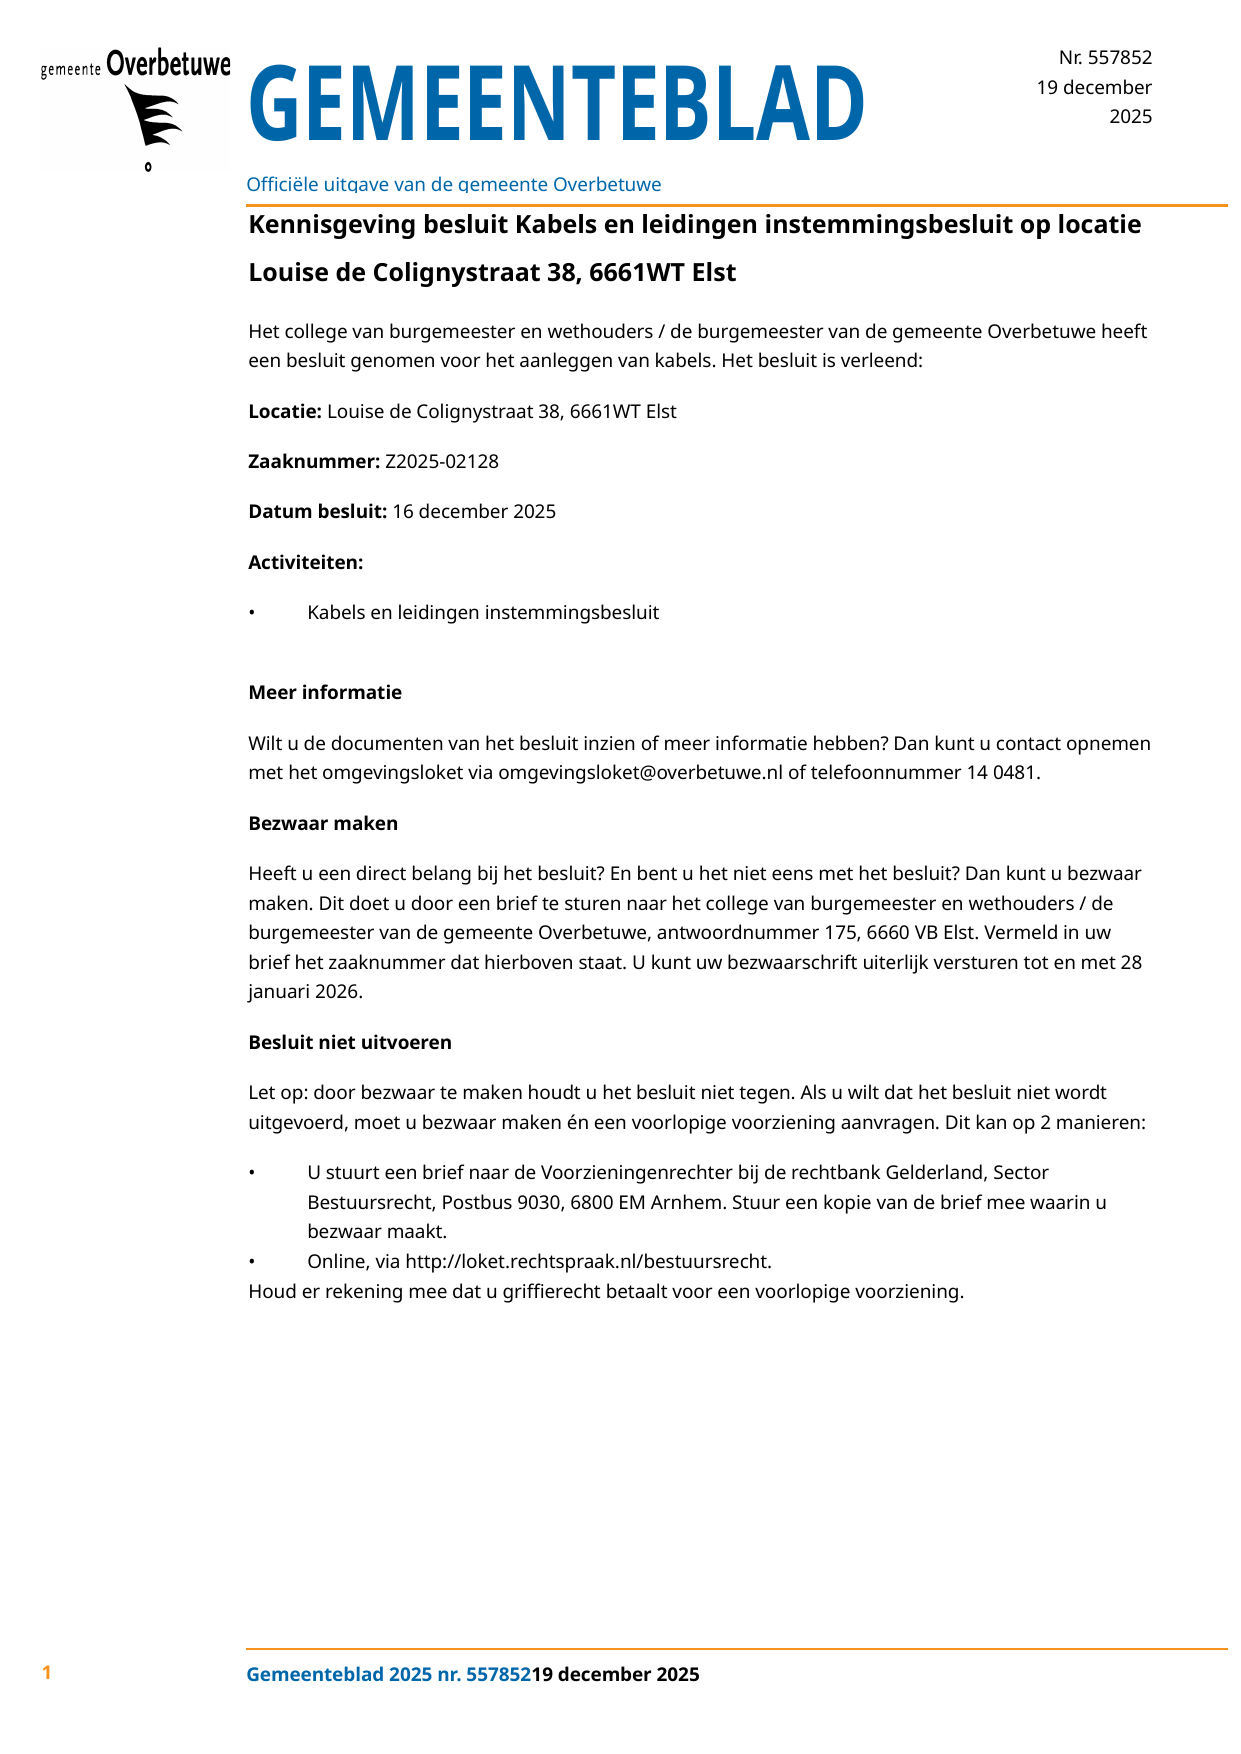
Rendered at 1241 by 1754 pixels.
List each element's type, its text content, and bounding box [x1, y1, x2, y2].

text Locatie: Louise de Colignystraat 38, 6661WT Elst [248, 398, 1152, 424]
text Bezwaar maken [248, 810, 1152, 836]
list Kabels en leidingen instemmingsbesluit [248, 599, 1152, 625]
text Let op: door bezwaar te maken houdt u het besluit niet tegen. Als u wilt dat het besluit niet wordt uitgevoerd, moet u bezwaar maken én een voorlopige voorziening aanvragen. Dit kan op 2 manieren: [248, 1079, 1152, 1135]
text Besluit niet uitvoeren [248, 1029, 1152, 1055]
text Houd er rekening mee dat u griffierecht betaalt voor een voorlopige voorziening. [248, 1278, 1152, 1304]
text Zaaknummer: Z2025-02128 [248, 448, 1152, 474]
text Meer informatie [248, 679, 1152, 705]
text Wilt u de documenten van het besluit inzien of meer informatie hebben? Dan kunt u contact opnemen met het omgevingsloket via omgevingsloket@overbetuwe.nl of telefoonnummer 14 0481. [248, 730, 1152, 785]
text Activiteiten: [248, 549, 1152, 575]
text Heeft u een direct belang bij het besluit? En bent u het niet eens met het besluit? Dan kunt u bezwaar maken. Dit doet u door een brief te sturen naar het college van burgemeester en wethouders / de burgemeester van de gemeente Overbetuwe, antwoordnummer 175, 6660 VB Elst. Vermeld in uw brief het zaaknummer dat hierboven staat. U kunt uw bezwaarschrift uiterlijk versturen tot en met 28 januari 2026. [248, 860, 1152, 1004]
text Datum besluit: 16 december 2025 [248, 499, 1152, 524]
picture [41, 47, 231, 172]
text Het college van burgemeester en wethouders / de burgemeester van de gemeente Overbetuwe heeft een besluit genomen voor het aanleggen van kabels. Het besluit is verleend: [248, 318, 1152, 373]
list U stuurt een brief naar de Voorzieningenrechter bij de rechtbank Gelderland, Sector Bestuursrecht, Postbus 9030, 6800 EM Arnhem. Stuur een kopie van de brief mee waarin u bezwaar maakt. [248, 1159, 1152, 1244]
list Online, via http://loket.rechtspraak.nl/bestuursrecht. [248, 1248, 1152, 1274]
text Kennisgeving besluit Kabels en leidingen instemmingsbesluit op locatie Louise de Colignystraat 38, 6661WT Elst [248, 207, 1152, 288]
